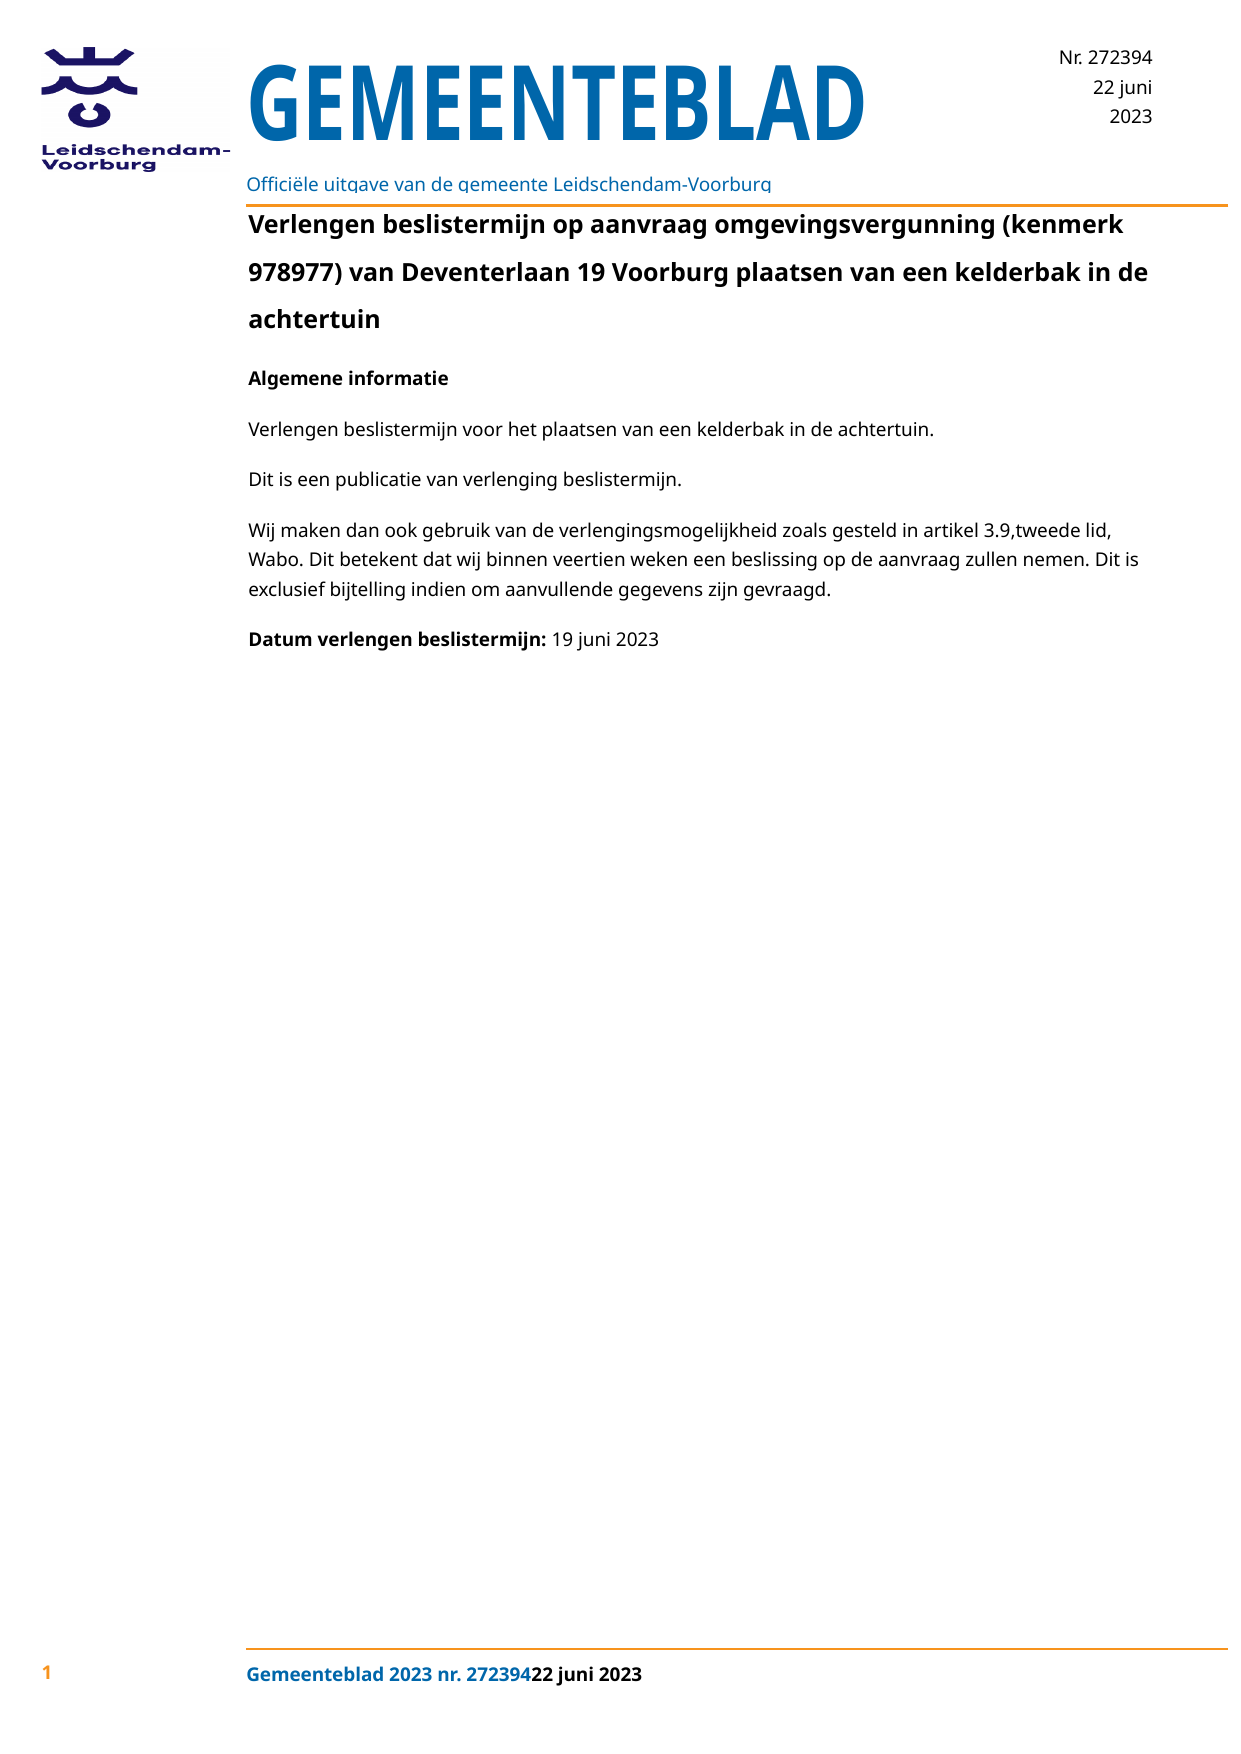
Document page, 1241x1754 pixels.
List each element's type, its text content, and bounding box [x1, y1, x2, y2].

picture [41, 47, 231, 172]
text Dit is een publicatie van verlenging beslistermijn. [248, 466, 1152, 492]
text Verlengen beslistermijn op aanvraag omgevingsvergunning (kenmerk 978977) van Deventerlaan 19 Voorburg plaatsen van een kelderbak in de achtertuin [248, 207, 1152, 336]
text Wij maken dan ook gebruik van de verlengingsmogelijkheid zoals gesteld in artikel 3.9,tweede lid, Wabo. Dit betekent dat wij binnen veertien weken een beslissing op de aanvraag zullen nemen. Dit is exclusief bijtelling indien om aanvullende gegevens zijn gevraagd. [248, 517, 1152, 602]
text Verlengen beslistermijn voor het plaatsen van een kelderbak in de achtertuin. [248, 416, 1152, 442]
text Algemene informatie [248, 366, 1152, 391]
text Datum verlengen beslistermijn: 19 juni 2023 [248, 626, 1152, 652]
